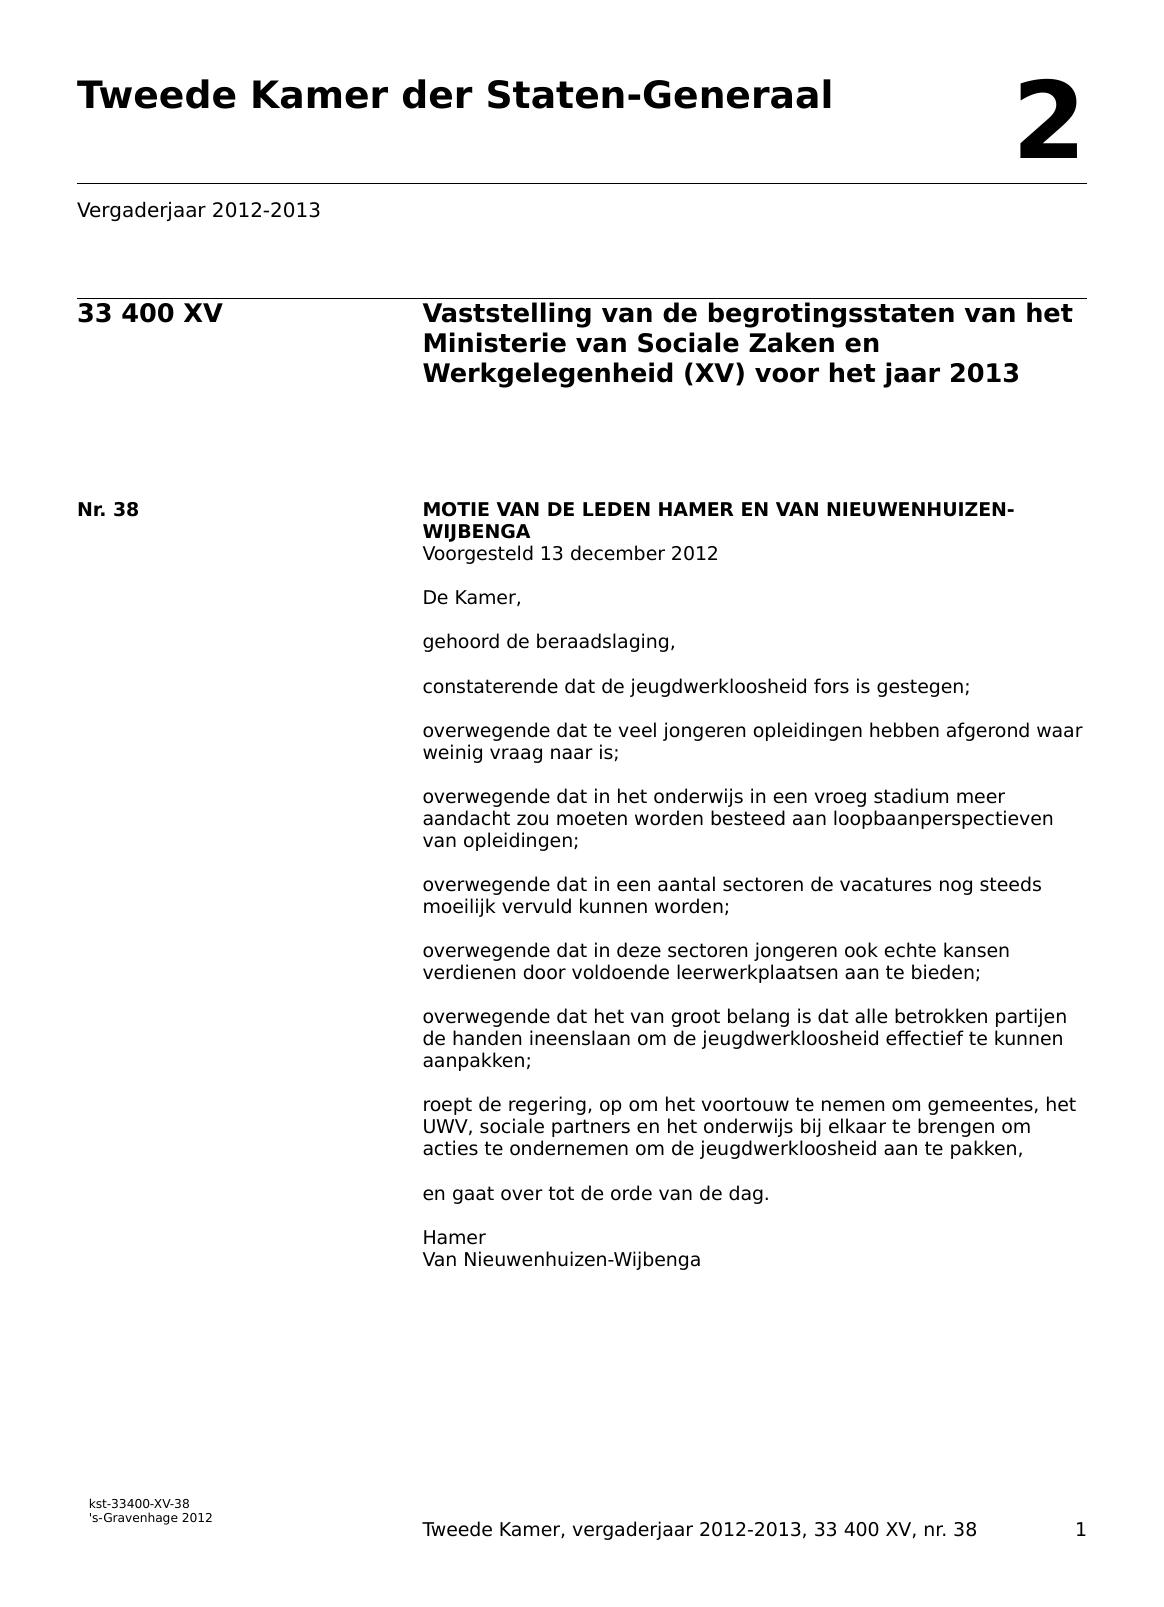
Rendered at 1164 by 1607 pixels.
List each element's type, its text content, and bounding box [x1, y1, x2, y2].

table_cell Vergaderjaar 2012-2013 [77, 184, 1087, 298]
text kst-33400-XV-38 [88, 1497, 323, 1511]
text overwegende dat te veel jongeren opleidingen hebben afgerond waar weinig vraag naar is; [422, 720, 1087, 764]
table_header Tweede Kamer der Staten-Generaal [77, 59, 886, 183]
subtitle Nr. 38 MOTIE VAN DE LEDEN HAMER EN VAN NIEUWENHUIZEN-WIJBENGA [77, 499, 1087, 543]
text en gaat over tot de orde van de dag. [422, 1182, 1087, 1204]
text De Kamer, [422, 587, 1087, 609]
text gehoord de beraadslaging, [422, 631, 1087, 653]
text overwegende dat in een aantal sectoren de vacatures nog steeds moeilijk vervuld kunnen worden; [422, 874, 1087, 918]
text Hamer [422, 1227, 1087, 1249]
text roept de regering, op om het voortouw te nemen om gemeentes, het UWV, sociale partners en het onderwijs bij elkaar te brengen om acties te ondernemen om de jeugdwerkloosheid aan te pakken, [422, 1094, 1087, 1160]
subtitle 33 400 XV Vaststelling van de begrotingsstaten van het Ministerie van Sociale Zaken en Werkgelegenheid (XV) voor het jaar 2013 [77, 299, 1087, 388]
text overwegende dat het van groot belang is dat alle betrokken partijen de handen ineenslaan om de jeugdwerkloosheid effectief te kunnen aanpakken; [422, 1006, 1087, 1072]
text overwegende dat in het onderwijs in een vroeg stadium meer aandacht zou moeten worden besteed aan loopbaanperspectieven van opleidingen; [422, 786, 1087, 852]
text constaterende dat de jeugdwerkloosheid fors is gestegen; [422, 676, 1087, 697]
text Van Nieuwenhuizen-Wijbenga [422, 1249, 1087, 1271]
text overwegende dat in deze sectoren jongeren ook echte kansen verdienen door voldoende leerwerkplaatsen aan te bieden; [422, 940, 1087, 984]
text 's-Gravenhage 2012 [88, 1511, 323, 1525]
text Voorgesteld 13 december 2012 [422, 543, 1087, 565]
table_header 2 [886, 59, 1087, 183]
